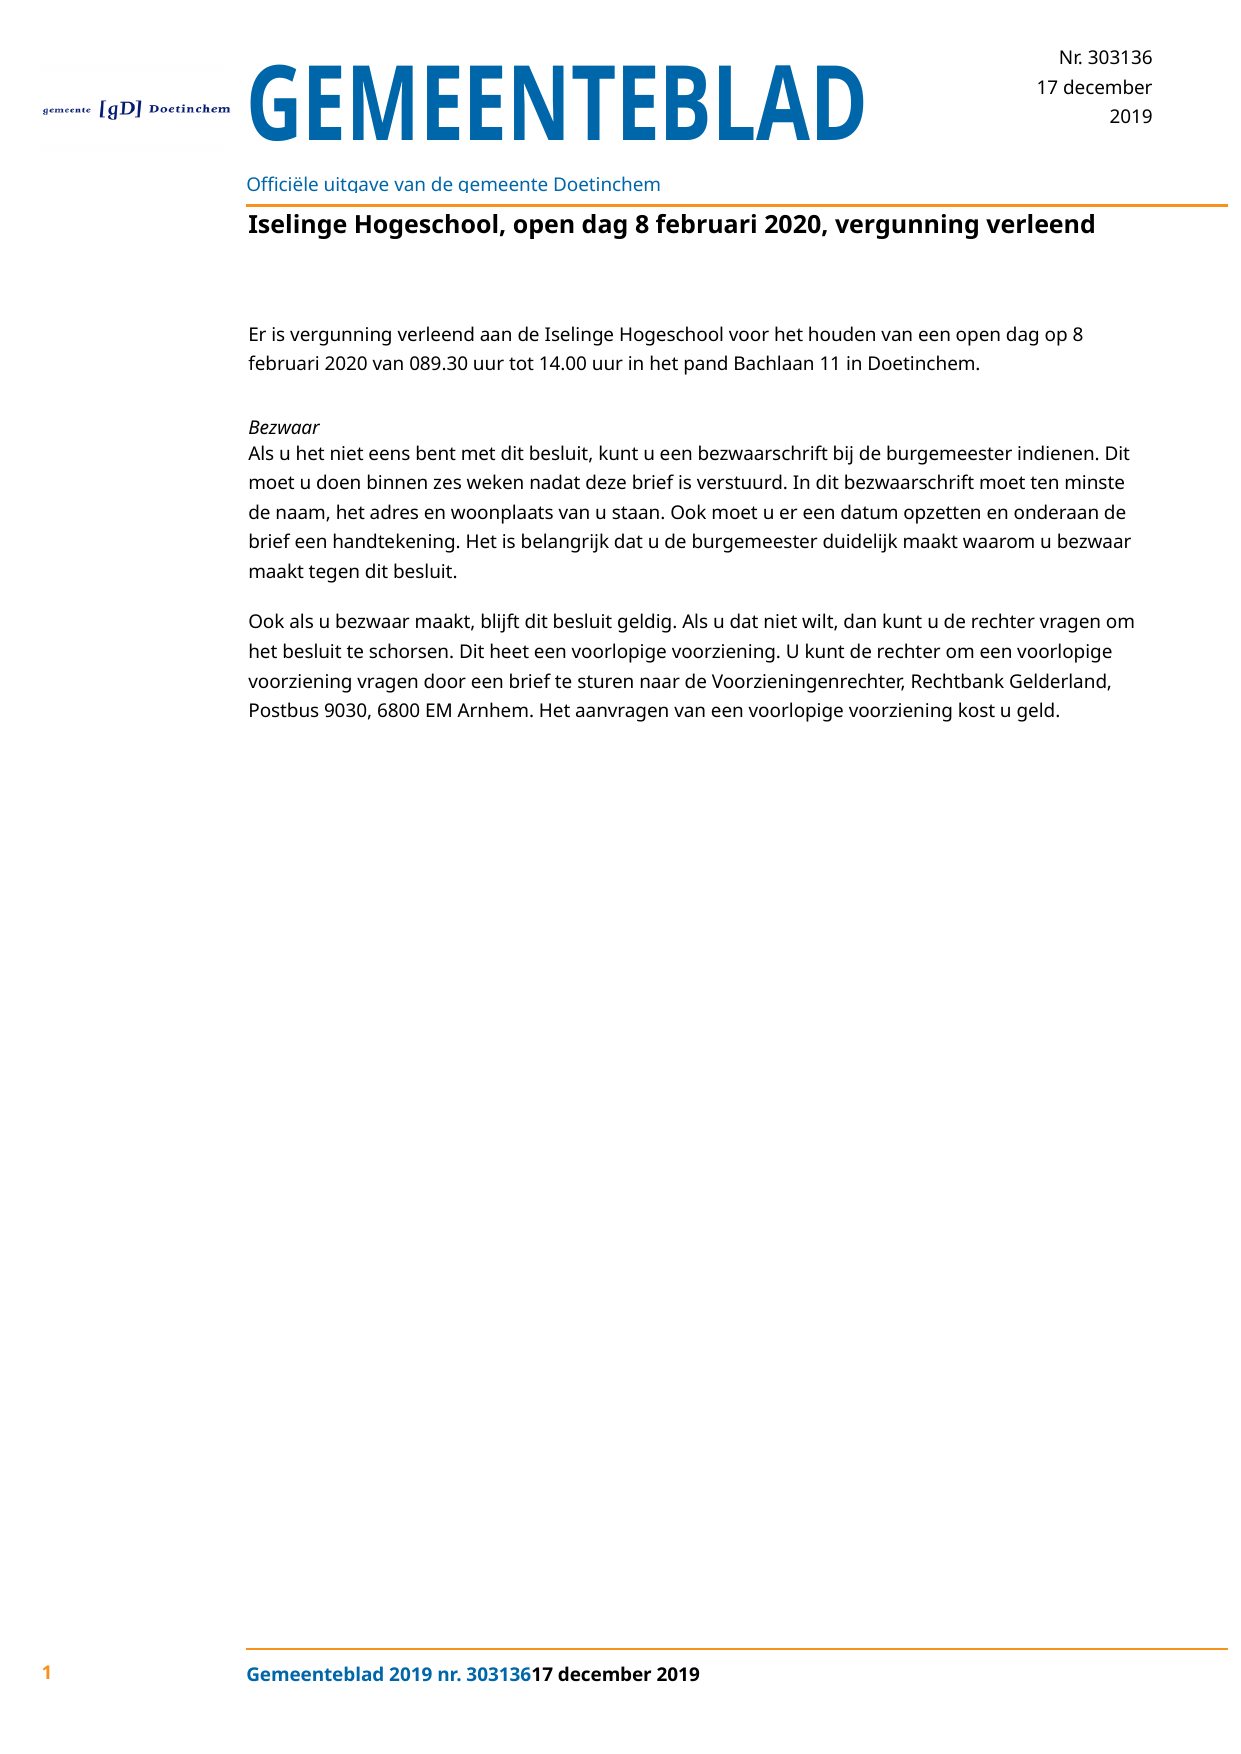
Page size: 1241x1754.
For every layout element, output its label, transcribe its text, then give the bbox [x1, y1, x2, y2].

text Iselinge Hogeschool, open dag 8 februari 2020, vergunning verleend [248, 207, 1152, 241]
text Als u het niet eens bent met dit besluit, kunt u een bezwaarschrift bij de burgemeester indienen. Dit moet u doen binnen zes weken nadat deze brief is verstuurd. In dit bezwaarschrift moet ten minste de naam, het adres en woonplaats van u staan. Ook moet u er een datum opzetten en onderaan de brief een handtekening. Het is belangrijk dat u de burgemeester duidelijk maakt waarom u bezwaar maakt tegen dit besluit. [248, 440, 1152, 584]
picture [41, 47, 231, 172]
text Er is vergunning verleend aan de Iselinge Hogeschool voor het houden van een open dag op 8 februari 2020 van 089.30 uur tot 14.00 uur in het pand Bachlaan 11 in Doetinchem. [248, 321, 1152, 376]
text Bezwaar [248, 414, 1152, 440]
text Ook als u bezwaar maakt, blijft dit besluit geldig. Als u dat niet wilt, dan kunt u de rechter vragen om het besluit te schorsen. Dit heet een voorlopige voorziening. U kunt de rechter om een voorlopige voorziening vragen door een brief te sturen naar de Voorzieningenrechter, Rechtbank Gelderland, Postbus 9030, 6800 EM Arnhem. Het aanvragen van een voorlopige voorziening kost u geld. [248, 609, 1152, 723]
